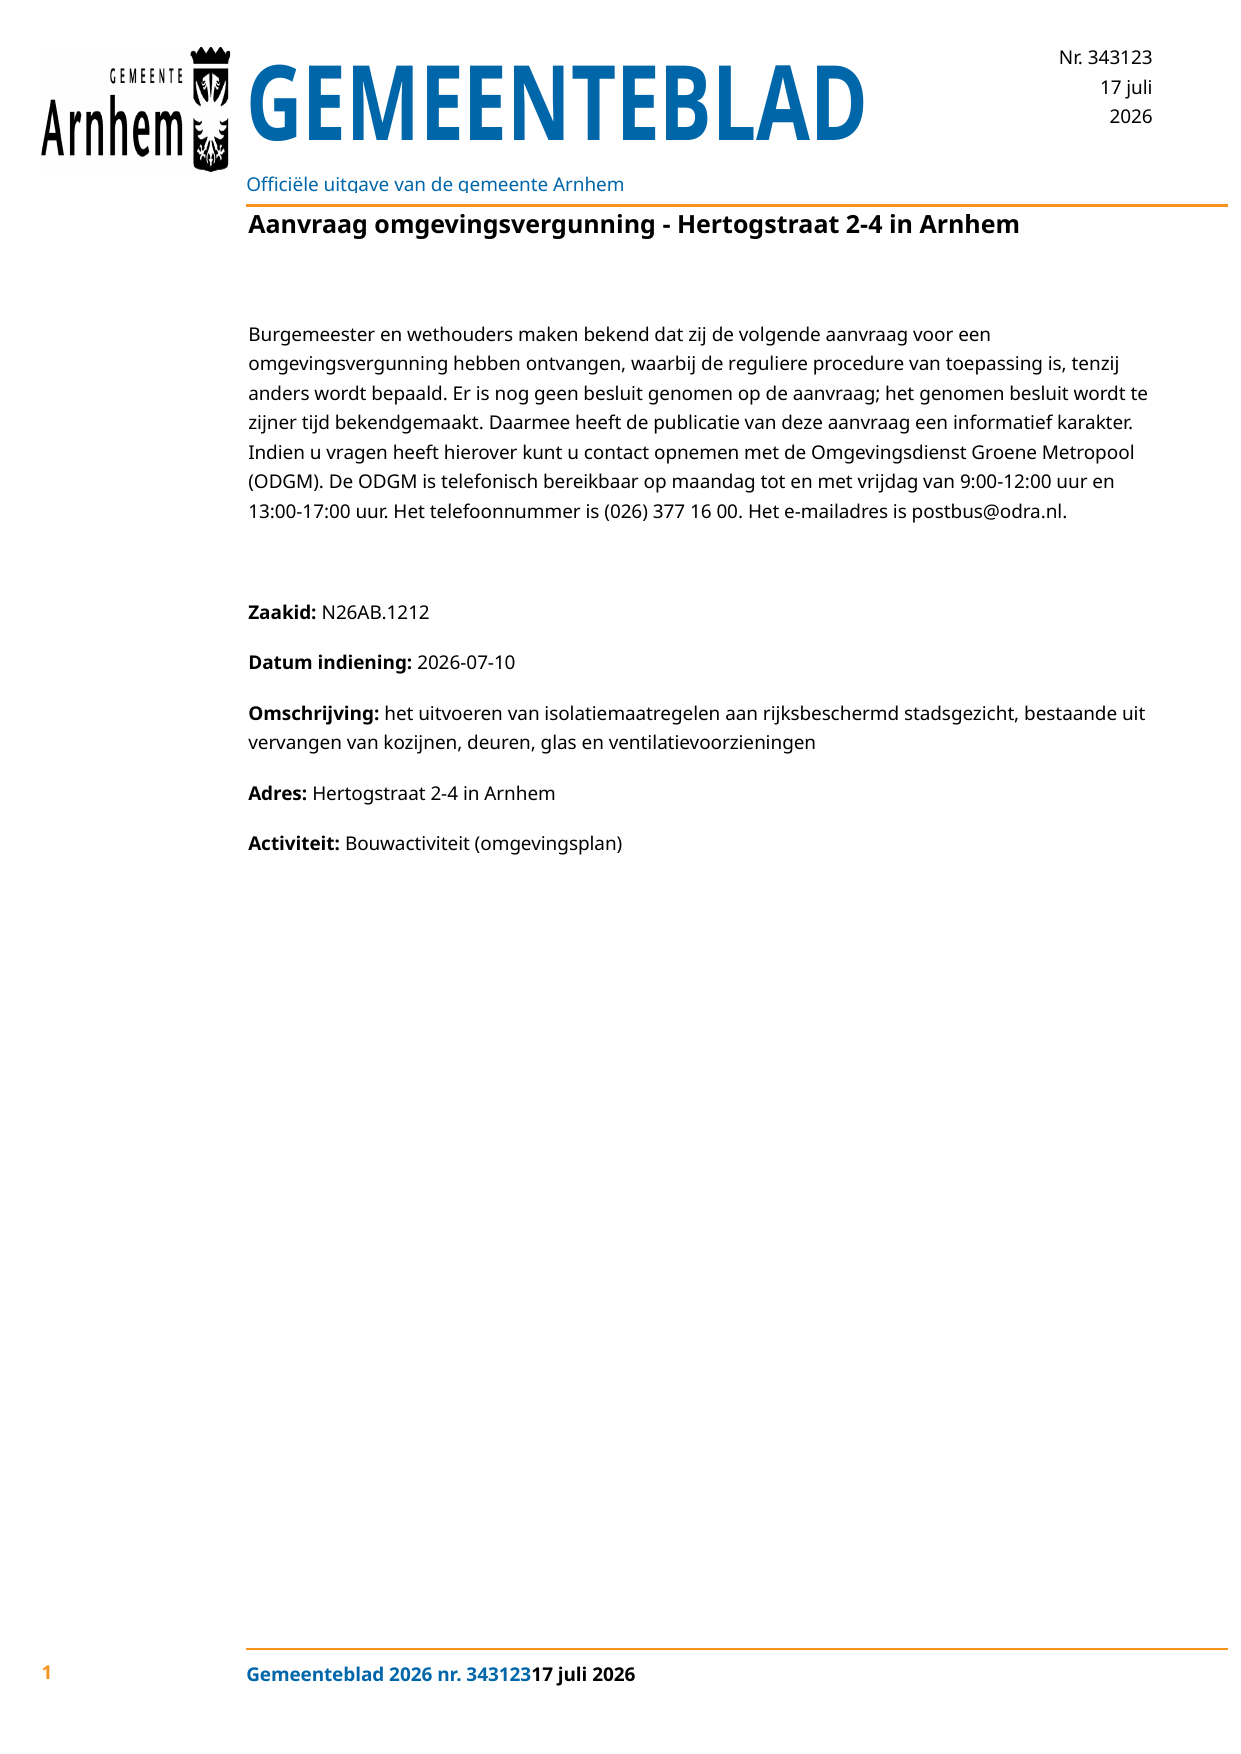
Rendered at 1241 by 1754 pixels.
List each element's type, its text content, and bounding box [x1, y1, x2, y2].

text Burgemeester en wethouders maken bekend dat zij de volgende aanvraag voor een omgevingsvergunning hebben ontvangen, waarbij de reguliere procedure van toepassing is, tenzij anders wordt bepaald. Er is nog geen besluit genomen op de aanvraag; het genomen besluit wordt te zijner tijd bekendgemaakt. Daarmee heeft de publicatie van deze aanvraag een informatief karakter. Indien u vragen heeft hierover kunt u contact opnemen met de Omgevingsdienst Groene Metropool (ODGM). De ODGM is telefonisch bereikbaar op maandag tot en met vrijdag van 9:00-12:00 uur en 13:00-17:00 uur. Het telefoonnummer is (026) 377 16 00. Het e-mailadres is postbus@odra.nl. [248, 321, 1152, 524]
text Adres: Hertogstraat 2-4 in Arnhem [248, 780, 1152, 806]
text Zaakid: N26AB.1212 [248, 599, 1152, 625]
text Omschrijving: het uitvoeren van isolatiemaatregelen aan rijksbeschermd stadsgezicht, bestaande uit vervangen van kozijnen, deuren, glas en ventilatievoorzieningen [248, 700, 1152, 755]
text Datum indiening: 2026-07-10 [248, 649, 1152, 675]
text Activiteit: Bouwactiviteit (omgevingsplan) [248, 830, 1152, 856]
text Aanvraag omgevingsvergunning - Hertogstraat 2-4 in Arnhem [248, 207, 1152, 241]
picture [41, 47, 231, 172]
